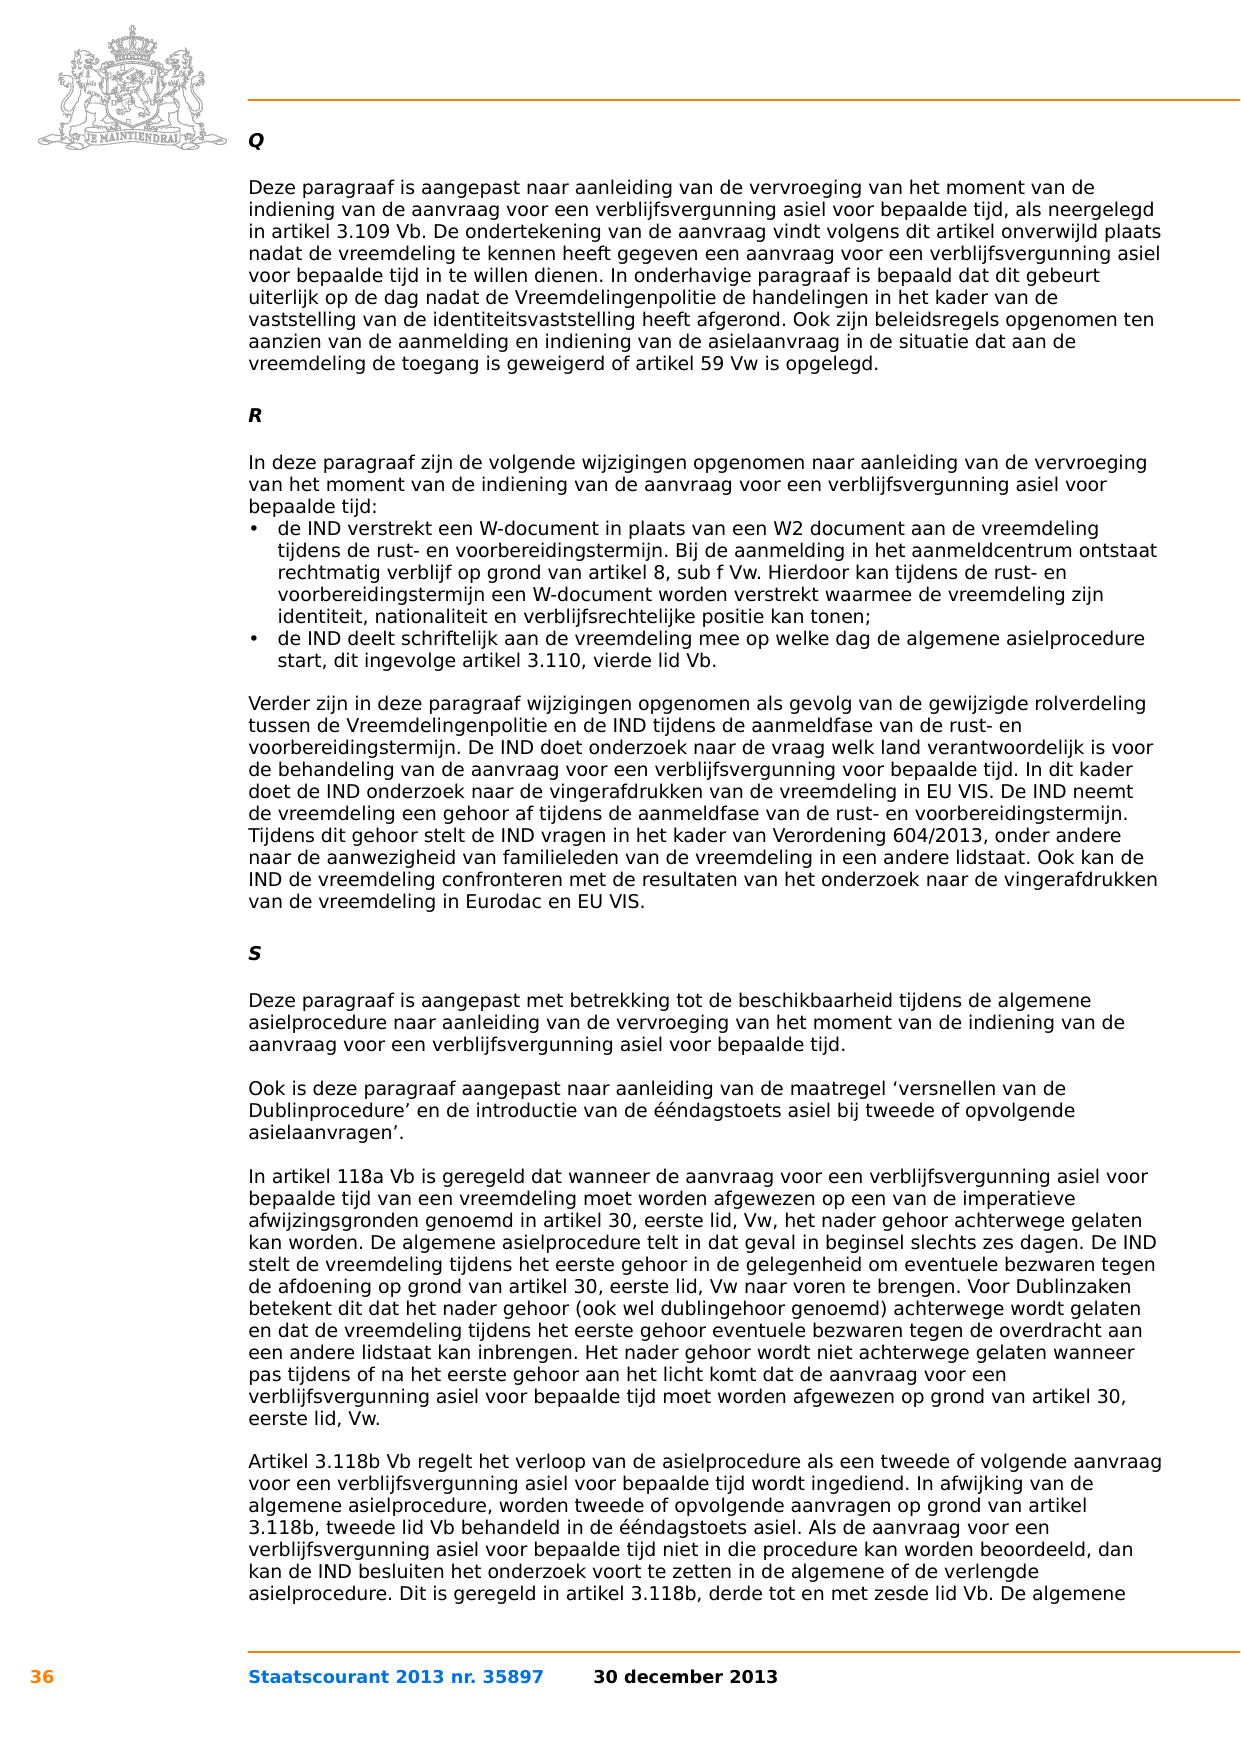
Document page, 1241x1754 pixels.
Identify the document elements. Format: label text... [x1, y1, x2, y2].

text In deze paragraaf zijn de volgende wijzigingen opgenomen naar aanleiding van de vervroeging van het moment van de indiening van de aanvraag voor een verblijfsvergunning asiel voor bepaalde tijd: [248, 452, 1163, 518]
subtitle R [248, 405, 1163, 427]
text Verder zijn in deze paragraaf wijzigingen opgenomen als gevolg van de gewijzigde rolverdeling tussen de Vreemdelingenpolitie en de IND tijdens de aanmeldfase van de rust- en voorbereidingstermijn. De IND doet onderzoek naar de vraag welk land verantwoordelijk is voor de behandeling van de aanvraag voor een verblijfsvergunning voor bepaalde tijd. In dit kader doet de IND onderzoek naar de vingerafdrukken van de vreemdeling in EU VIS. De IND neemt de vreemdeling een gehoor af tijdens de aanmeldfase van de rust- en voorbereidingstermijn. Tijdens dit gehoor stelt de IND vragen in het kader van Verordening 604/2013, onder andere naar de aanwezigheid van familieleden van de vreemdeling in een andere lidstaat. Ook kan de IND de vreemdeling confronteren met de resultaten van het onderzoek naar de vingerafdrukken van de vreemdeling in Eurodac en EU VIS. [248, 693, 1163, 913]
text Deze paragraaf is aangepast met betrekking tot de beschikbaarheid tijdens de algemene asielprocedure naar aanleiding van de vervroeging van het moment van de indiening van de aanvraag voor een verblijfsvergunning asiel voor bepaalde tijd. [248, 990, 1163, 1056]
subtitle Q [248, 130, 1163, 152]
text In artikel 118a Vb is geregeld dat wanneer de aanvraag voor een verblijfsvergunning asiel voor bepaalde tijd van een vreemdeling moet worden afgewezen op een van de imperatieve afwijzingsgronden genoemd in artikel 30, eerste lid, Vw, het nader gehoor achterwege gelaten kan worden. De algemene asielprocedure telt in dat geval in beginsel slechts zes dagen. De IND stelt de vreemdeling tijdens het eerste gehoor in de gelegenheid om eventuele bezwaren tegen de afdoening op grond van artikel 30, eerste lid, Vw naar voren te brengen. Voor Dublinzaken betekent dit dat het nader gehoor (ook wel dublingehoor genoemd) achterwege wordt gelaten en dat de vreemdeling tijdens het eerste gehoor eventuele bezwaren tegen de overdracht aan een andere lidstaat kan inbrengen. Het nader gehoor wordt niet achterwege gelaten wanneer pas tijdens of na het eerste gehoor aan het licht komt dat de aanvraag voor een verblijfsvergunning asiel voor bepaalde tijd moet worden afgewezen op grond van artikel 30, eerste lid, Vw. [248, 1166, 1163, 1429]
text • de IND verstrekt een W-document in plaats van een W2 document aan de vreemdeling tijdens de rust- en voorbereidingstermijn. Bij de aanmelding in het aanmeldcentrum ontstaat rechtmatig verblijf op grond van artikel 8, sub f Vw. Hierdoor kan tijdens de rust- en voorbereidingstermijn een W-document worden verstrekt waarmee de vreemdeling zijn identiteit, nationaliteit en verblijfsrechtelijke positie kan tonen; [248, 518, 1163, 627]
text Artikel 3.118b Vb regelt het verloop van de asielprocedure als een tweede of volgende aanvraag voor een verblijfsvergunning asiel voor bepaalde tijd wordt ingediend. In afwijking van de algemene asielprocedure, worden tweede of opvolgende aanvragen op grond van artikel 3.118b, tweede lid Vb behandeld in de ééndagstoets asiel. Als de aanvraag voor een verblijfsvergunning asiel voor bepaalde tijd niet in die procedure kan worden beoordeeld, dan kan de IND besluiten het onderzoek voort te zetten in de algemene of de verlengde asielprocedure. Dit is geregeld in artikel 3.118b, derde tot en met zesde lid Vb. De algemene [248, 1451, 1163, 1605]
text Ook is deze paragraaf aangepast naar aanleiding van de maatregel ‘versnellen van de Dublinprocedure’ en de introductie van de ééndagstoets asiel bij tweede of opvolgende asielaanvragen’. [248, 1078, 1163, 1144]
text Deze paragraaf is aangepast naar aanleiding van de vervroeging van het moment van de indiening van de aanvraag voor een verblijfsvergunning asiel voor bepaalde tijd, als neergelegd in artikel 3.109 Vb. De ondertekening van de aanvraag vindt volgens dit artikel onverwijld plaats nadat de vreemdeling te kennen heeft gegeven een aanvraag voor een verblijfsvergunning asiel voor bepaalde tijd in te willen dienen. In onderhavige paragraaf is bepaald dat dit gebeurt uiterlijk op de dag nadat de Vreemdelingenpolitie de handelingen in het kader van de vaststelling van de identiteitsvaststelling heeft afgerond. Ook zijn beleidsregels opgenomen ten aanzien van de aanmelding en indiening van de asielaanvraag in de situatie dat aan de vreemdeling de toegang is geweigerd of artikel 59 Vw is opgelegd. [248, 177, 1163, 375]
subtitle S [248, 943, 1163, 965]
picture [38, 25, 227, 150]
text • de IND deelt schriftelijk aan de vreemdeling mee op welke dag de algemene asielprocedure start, dit ingevolge artikel 3.110, vierde lid Vb. [248, 627, 1163, 671]
